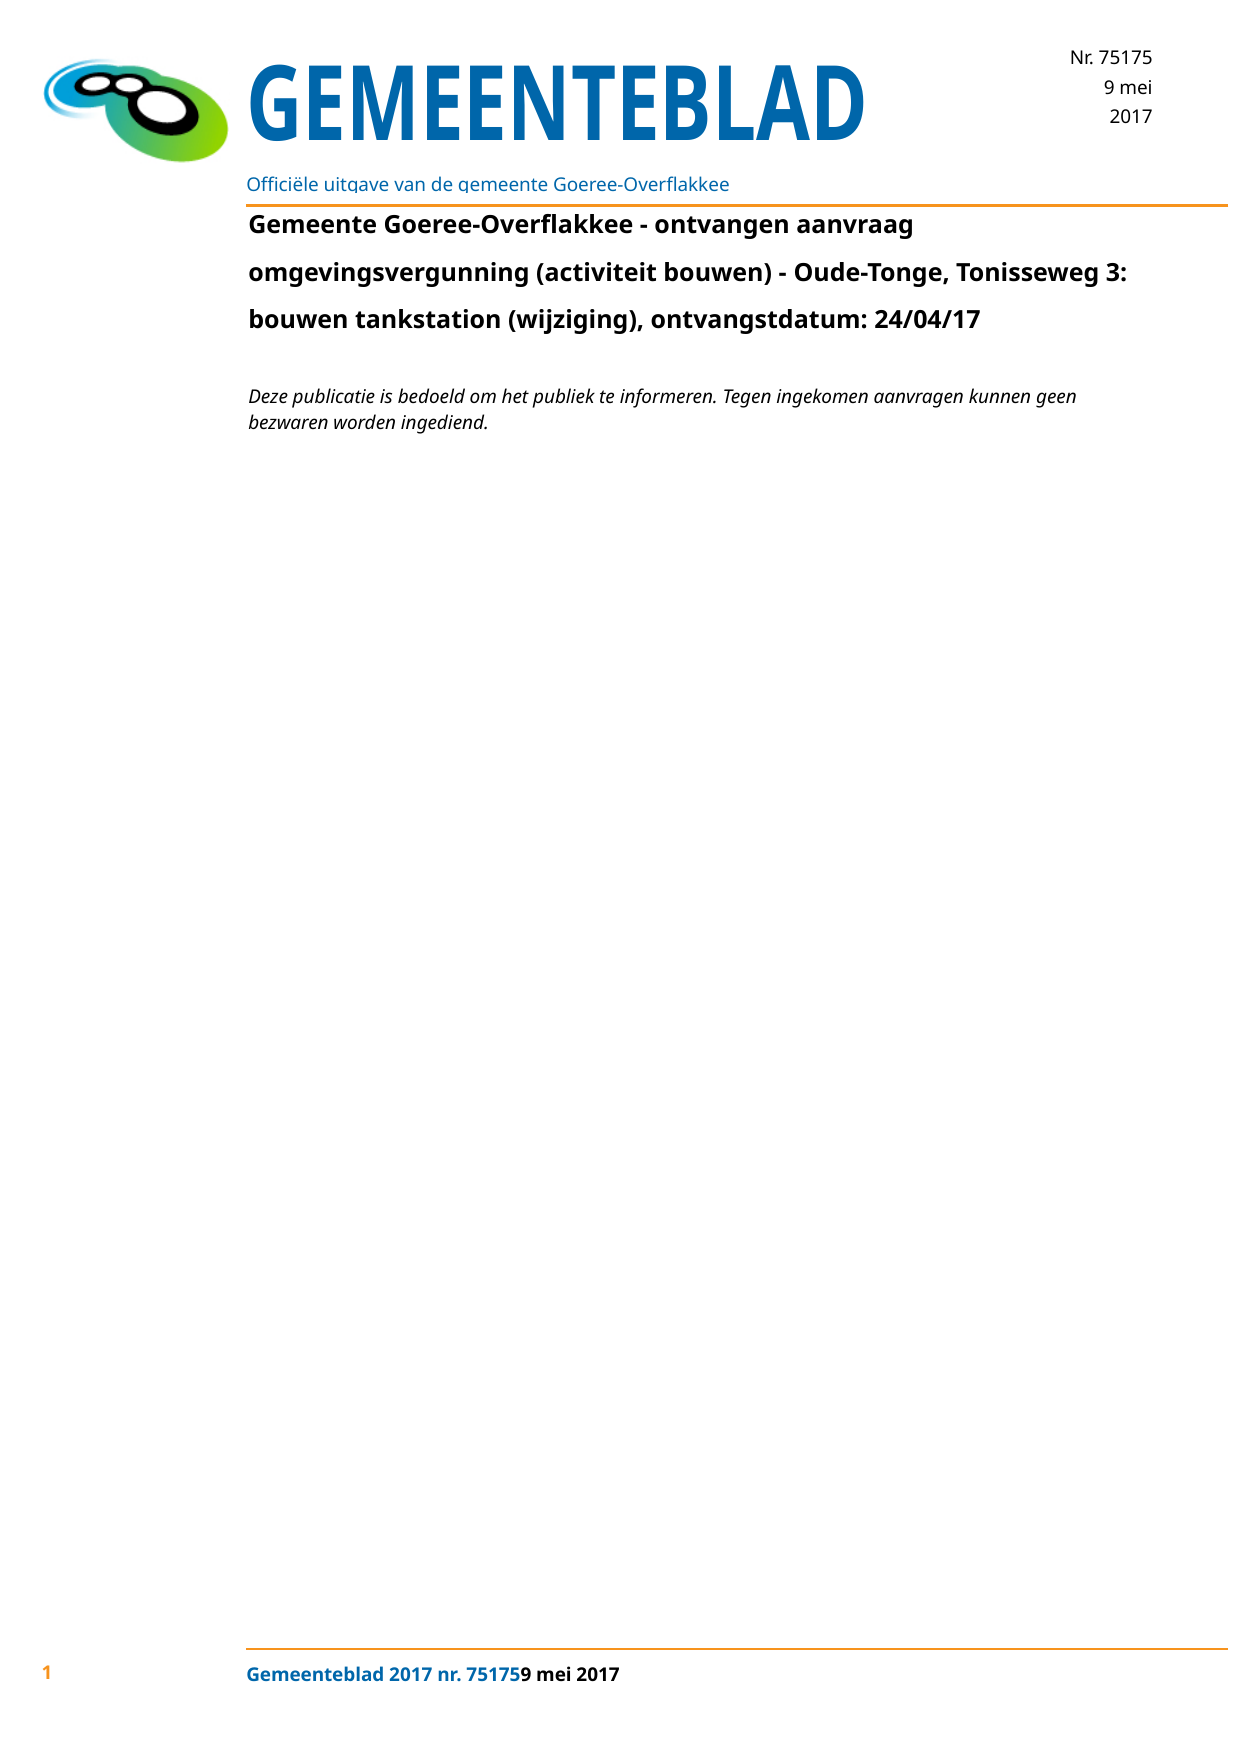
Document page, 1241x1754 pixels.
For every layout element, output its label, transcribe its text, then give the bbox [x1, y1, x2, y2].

picture [41, 47, 231, 172]
text Gemeente Goeree-Overflakkee - ontvangen aanvraag omgevingsvergunning (activiteit bouwen) - Oude-Tonge, Tonisseweg 3: bouwen tankstation (wijziging), ontvangstdatum: 24/04/17 [248, 207, 1152, 336]
text Deze publicatie is bedoeld om het publiek te informeren. Tegen ingekomen aanvragen kunnen geen bezwaren worden ingediend. [248, 384, 1152, 435]
